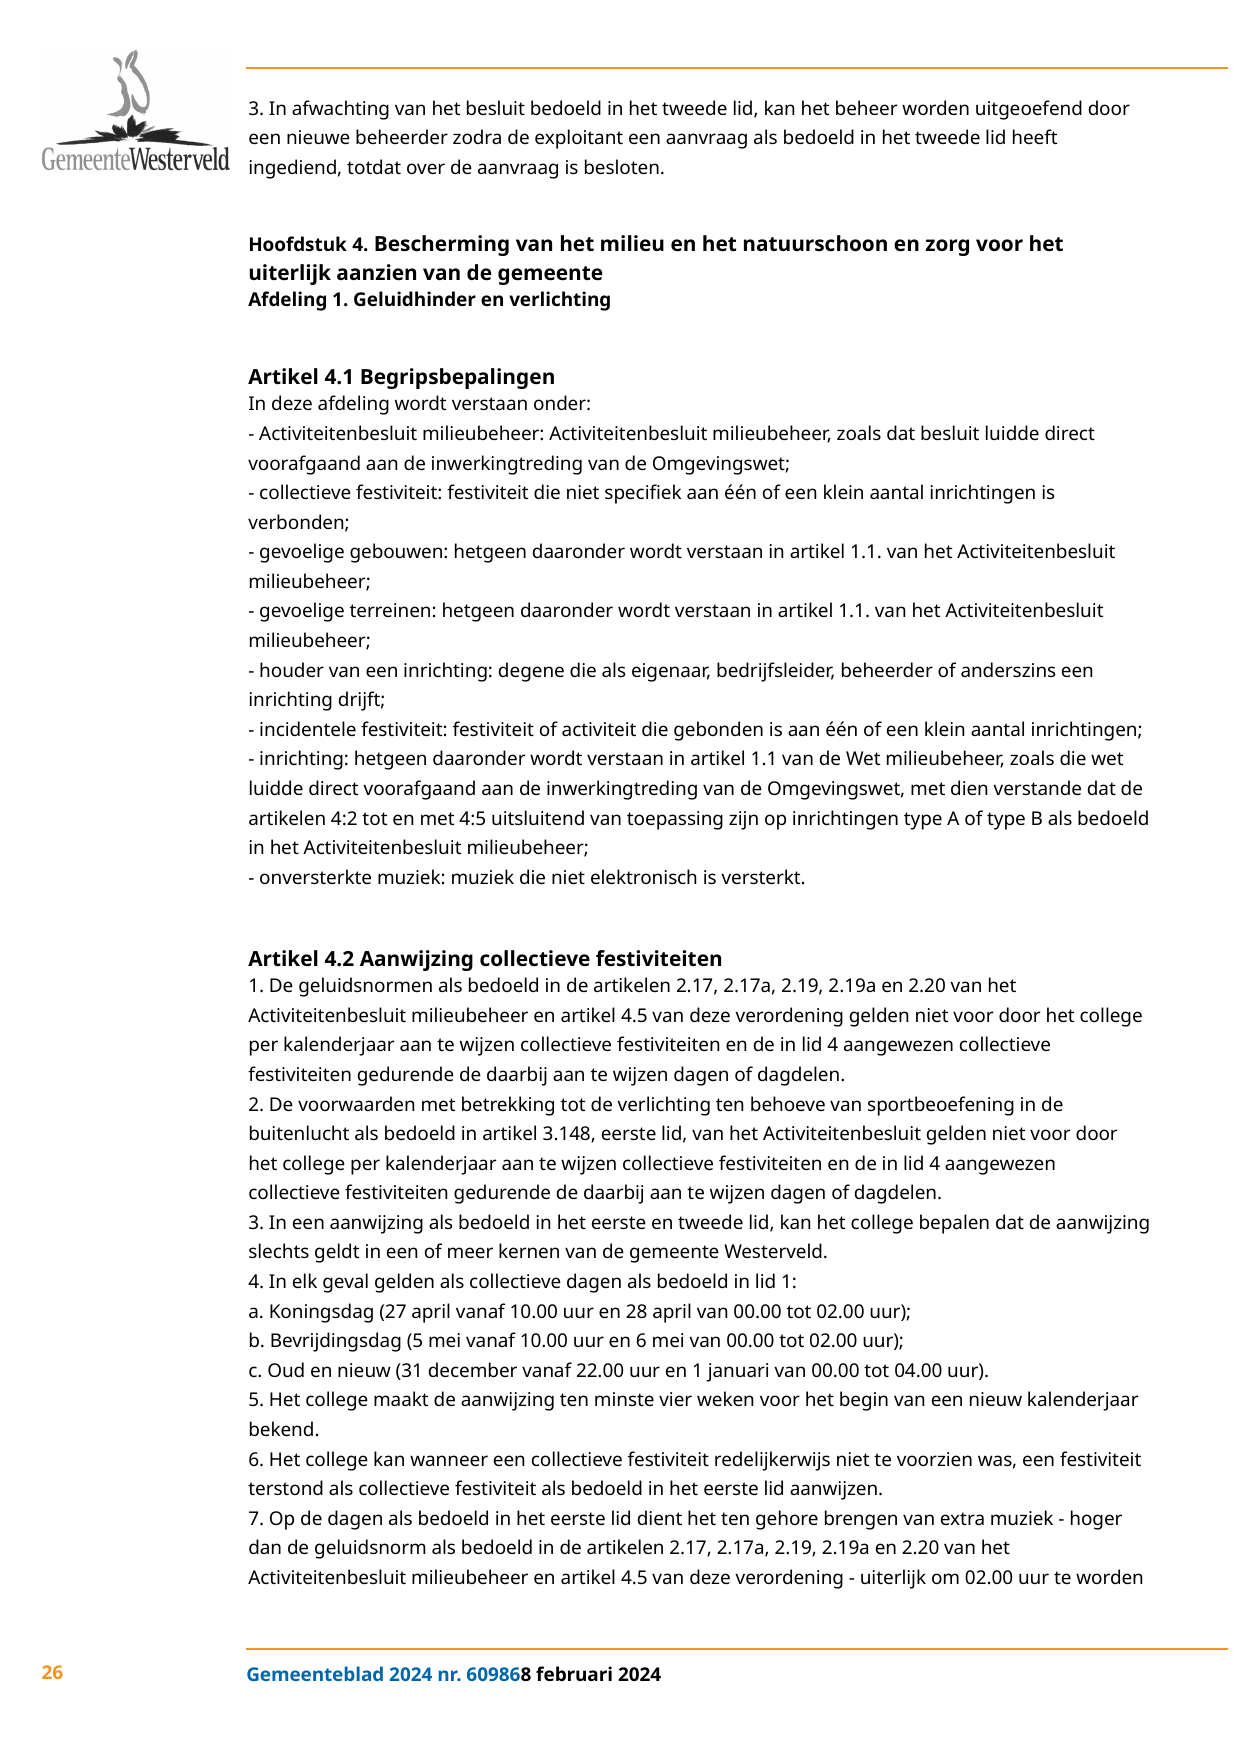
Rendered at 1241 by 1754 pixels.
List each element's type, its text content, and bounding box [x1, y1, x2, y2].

text - gevoelige gebouwen: hetgeen daaronder wordt verstaan in artikel 1.1. van het Activiteitenbesluit milieubeheer; [248, 538, 1152, 594]
text Artikel 4.1 Begripsbepalingen [248, 362, 1152, 391]
text - incidentele festiviteit: festiviteit of activiteit die gebonden is aan één of een klein aantal inrichtingen; [248, 716, 1152, 742]
text - houder van een inrichting: degene die als eigenaar, bedrijfsleider, beheerder of anderszins een inrichting drijft; [248, 657, 1152, 712]
text In deze afdeling wordt verstaan onder: [248, 391, 1152, 416]
picture [41, 47, 231, 172]
text a. Koningsdag (27 april vanaf 10.00 uur en 28 april van 00.00 tot 02.00 uur); [248, 1298, 1152, 1323]
text 4. In elk geval gelden als collectieve dagen als bedoeld in lid 1: [248, 1268, 1152, 1294]
text 1. De geluidsnormen als bedoeld in de artikelen 2.17, 2.17a, 2.19, 2.19a en 2.20 van het Activiteitenbesluit milieubeheer en artikel 4.5 van deze verordening gelden niet voor door het college per kalenderjaar aan te wijzen collectieve festiviteiten en de in lid 4 aangewezen collectieve festiviteiten gedurende de daarbij aan te wijzen dagen of dagdelen. [248, 972, 1152, 1087]
text 3. In afwachting van het besluit bedoeld in het tweede lid, kan het beheer worden uitgeoefend door een nieuwe beheerder zodra de exploitant een aanvraag als bedoeld in het tweede lid heeft ingediend, totdat over de aanvraag is besloten. [248, 95, 1152, 180]
text - gevoelige terreinen: hetgeen daaronder wordt verstaan in artikel 1.1. van het Activiteitenbesluit milieubeheer; [248, 598, 1152, 653]
text - collectieve festiviteit: festiviteit die niet specifiek aan één of een klein aantal inrichtingen is verbonden; [248, 479, 1152, 535]
text c. Oud en nieuw (31 december vanaf 22.00 uur en 1 januari van 00.00 tot 04.00 uur). [248, 1357, 1152, 1383]
text b. Bevrijdingsdag (5 mei vanaf 10.00 uur en 6 mei van 00.00 tot 02.00 uur); [248, 1327, 1152, 1353]
text - onversterkte muziek: muziek die niet elektronisch is versterkt. [248, 864, 1152, 890]
text - inrichting: hetgeen daaronder wordt verstaan in artikel 1.1 van de Wet milieubeheer, zoals die wet luidde direct voorafgaand aan de inwerkingtreding van de Omgevingswet, met dien verstande dat de artikelen 4:2 tot en met 4:5 uitsluitend van toepassing zijn op inrichtingen type A of type B als bedoeld in het Activiteitenbesluit milieubeheer; [248, 746, 1152, 860]
text 3. In een aanwijzing als bedoeld in het eerste en tweede lid, kan het college bepalen dat de aanwijzing slechts geldt in een of meer kernen van de gemeente Westerveld. [248, 1209, 1152, 1264]
text 5. Het college maakt de aanwijzing ten minste vier weken voor het begin van een nieuw kalenderjaar bekend. [248, 1387, 1152, 1442]
text 2. De voorwaarden met betrekking tot de verlichting ten behoeve van sportbeoefening in de buitenlucht als bedoeld in artikel 3.148, eerste lid, van het Activiteitenbesluit gelden niet voor door het college per kalenderjaar aan te wijzen collectieve festiviteiten en de in lid 4 aangewezen collectieve festiviteiten gedurende de daarbij aan te wijzen dagen of dagdelen. [248, 1091, 1152, 1205]
text 7. Op de dagen als bedoeld in het eerste lid dient het ten gehore brengen van extra muziek - hoger dan de geluidsnorm als bedoeld in de artikelen 2.17, 2.17a, 2.19, 2.19a en 2.20 van het Activiteitenbesluit milieubeheer en artikel 4.5 van deze verordening - uiterlijk om 02.00 uur te worden [248, 1505, 1152, 1590]
text Artikel 4.2 Aanwijzing collectieve festiviteiten [248, 944, 1152, 972]
text Afdeling 1. Geluidhinder en verlichting [248, 286, 1152, 312]
text 6. Het college kan wanneer een collectieve festiviteit redelijkerwijs niet te voorzien was, een festiviteit terstond als collectieve festiviteit als bedoeld in het eerste lid aanwijzen. [248, 1446, 1152, 1501]
text Hoofdstuk 4. Bescherming van het milieu en het natuurschoon en zorg voor het uiterlijk aanzien van de gemeente [248, 229, 1152, 286]
text - Activiteitenbesluit milieubeheer: Activiteitenbesluit milieubeheer, zoals dat besluit luidde direct voorafgaand aan de inwerkingtreding van de Omgevingswet; [248, 420, 1152, 476]
